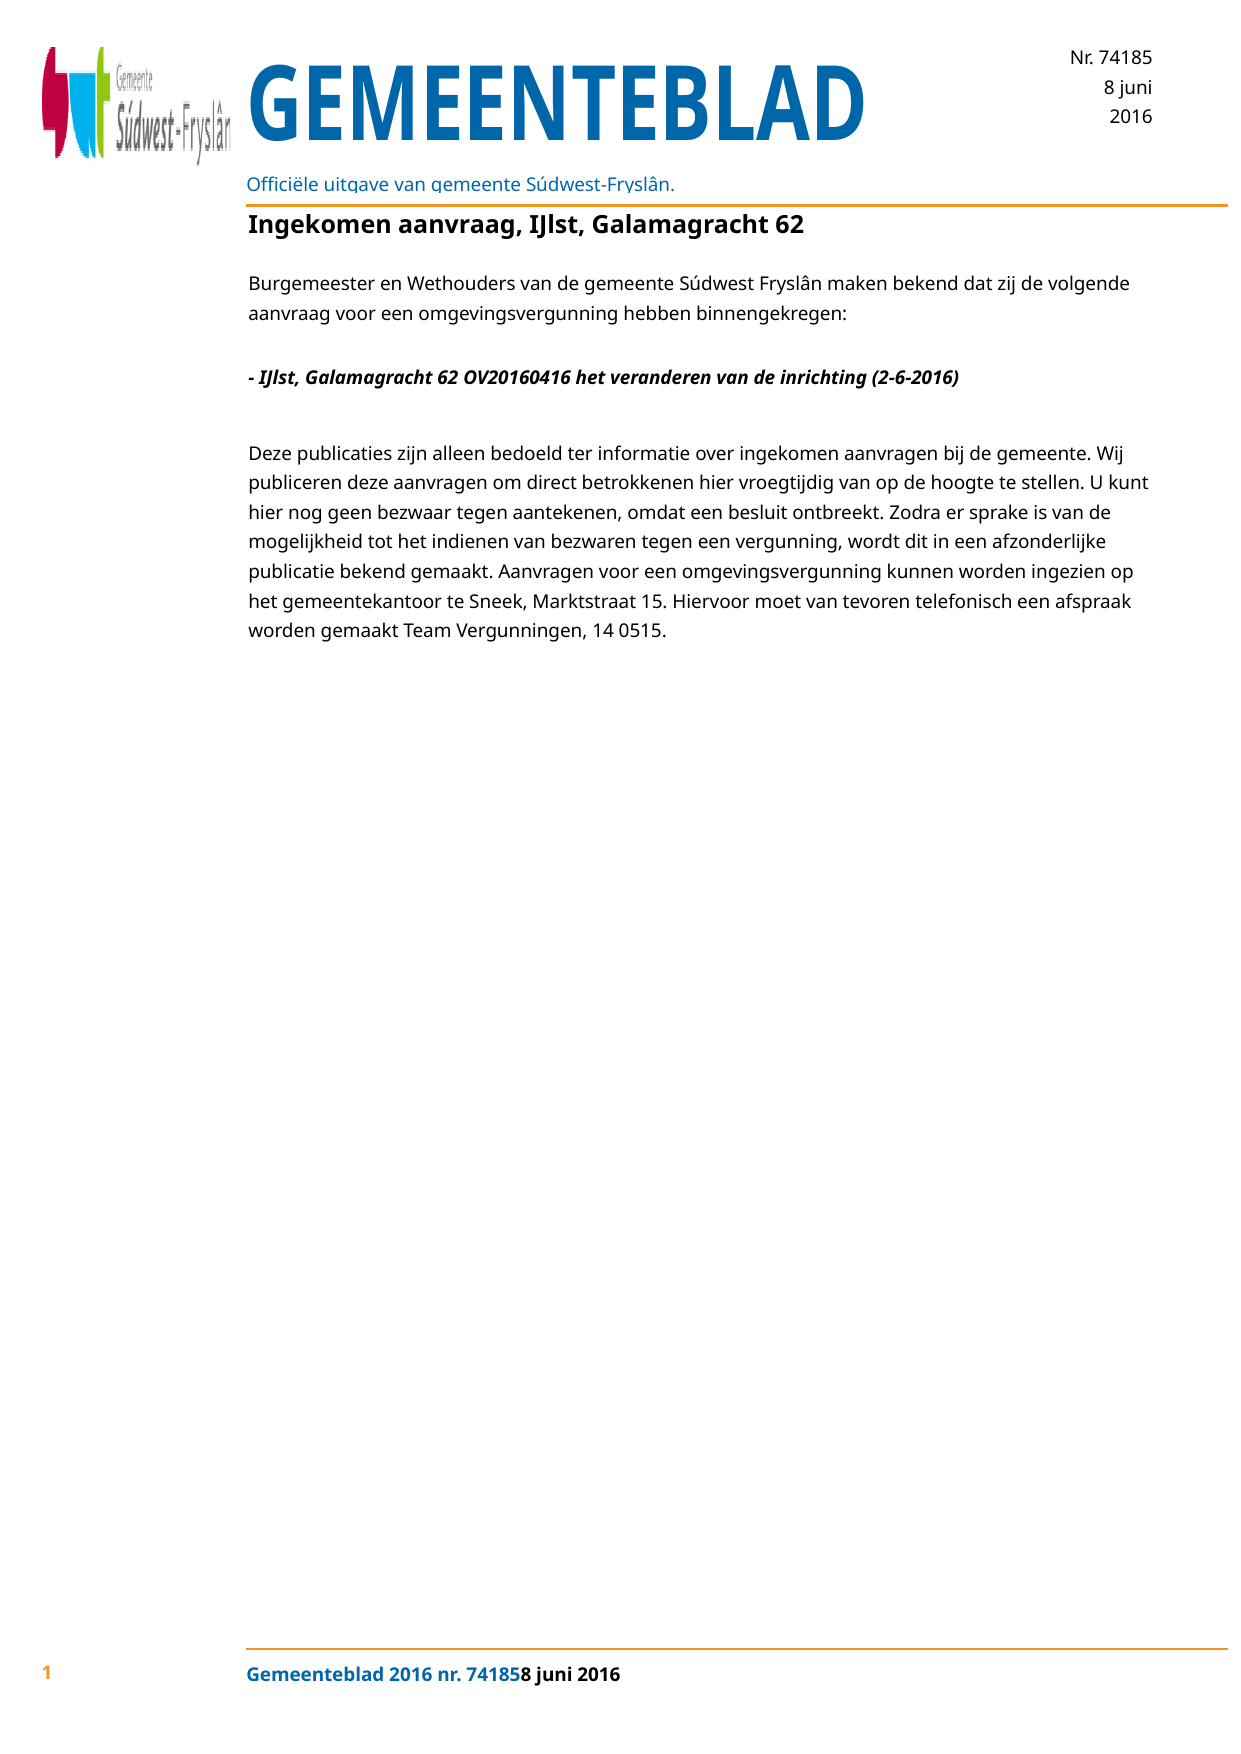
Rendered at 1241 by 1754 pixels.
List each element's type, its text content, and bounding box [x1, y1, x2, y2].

text - IJlst, Galamagracht 62 OV20160416 het veranderen van de inrichting (2-6-2016) [248, 364, 1152, 389]
picture [41, 47, 231, 172]
text Burgemeester en Wethouders van de gemeente Súdwest Fryslân maken bekend dat zij de volgende aanvraag voor een omgevingsvergunning hebben binnengekregen: [248, 270, 1152, 326]
text Ingekomen aanvraag, IJlst, Galamagracht 62 [248, 207, 1152, 241]
text Deze publicaties zijn alleen bedoeld ter informatie over ingekomen aanvragen bij de gemeente. Wij publiceren deze aanvragen om direct betrokkenen hier vroegtijdig van op de hoogte te stellen. U kunt hier nog geen bezwaar tegen aantekenen, omdat een besluit ontbreekt. Zodra er sprake is van de mogelijkheid tot het indienen van bezwaren tegen een vergunning, wordt dit in een afzonderlijke publicatie bekend gemaakt. Aanvragen voor een omgevingsvergunning kunnen worden ingezien op het gemeentekantoor te Sneek, Marktstraat 15. Hiervoor moet van tevoren telefonisch een afspraak worden gemaakt Team Vergunningen, 14 0515. [248, 440, 1152, 643]
